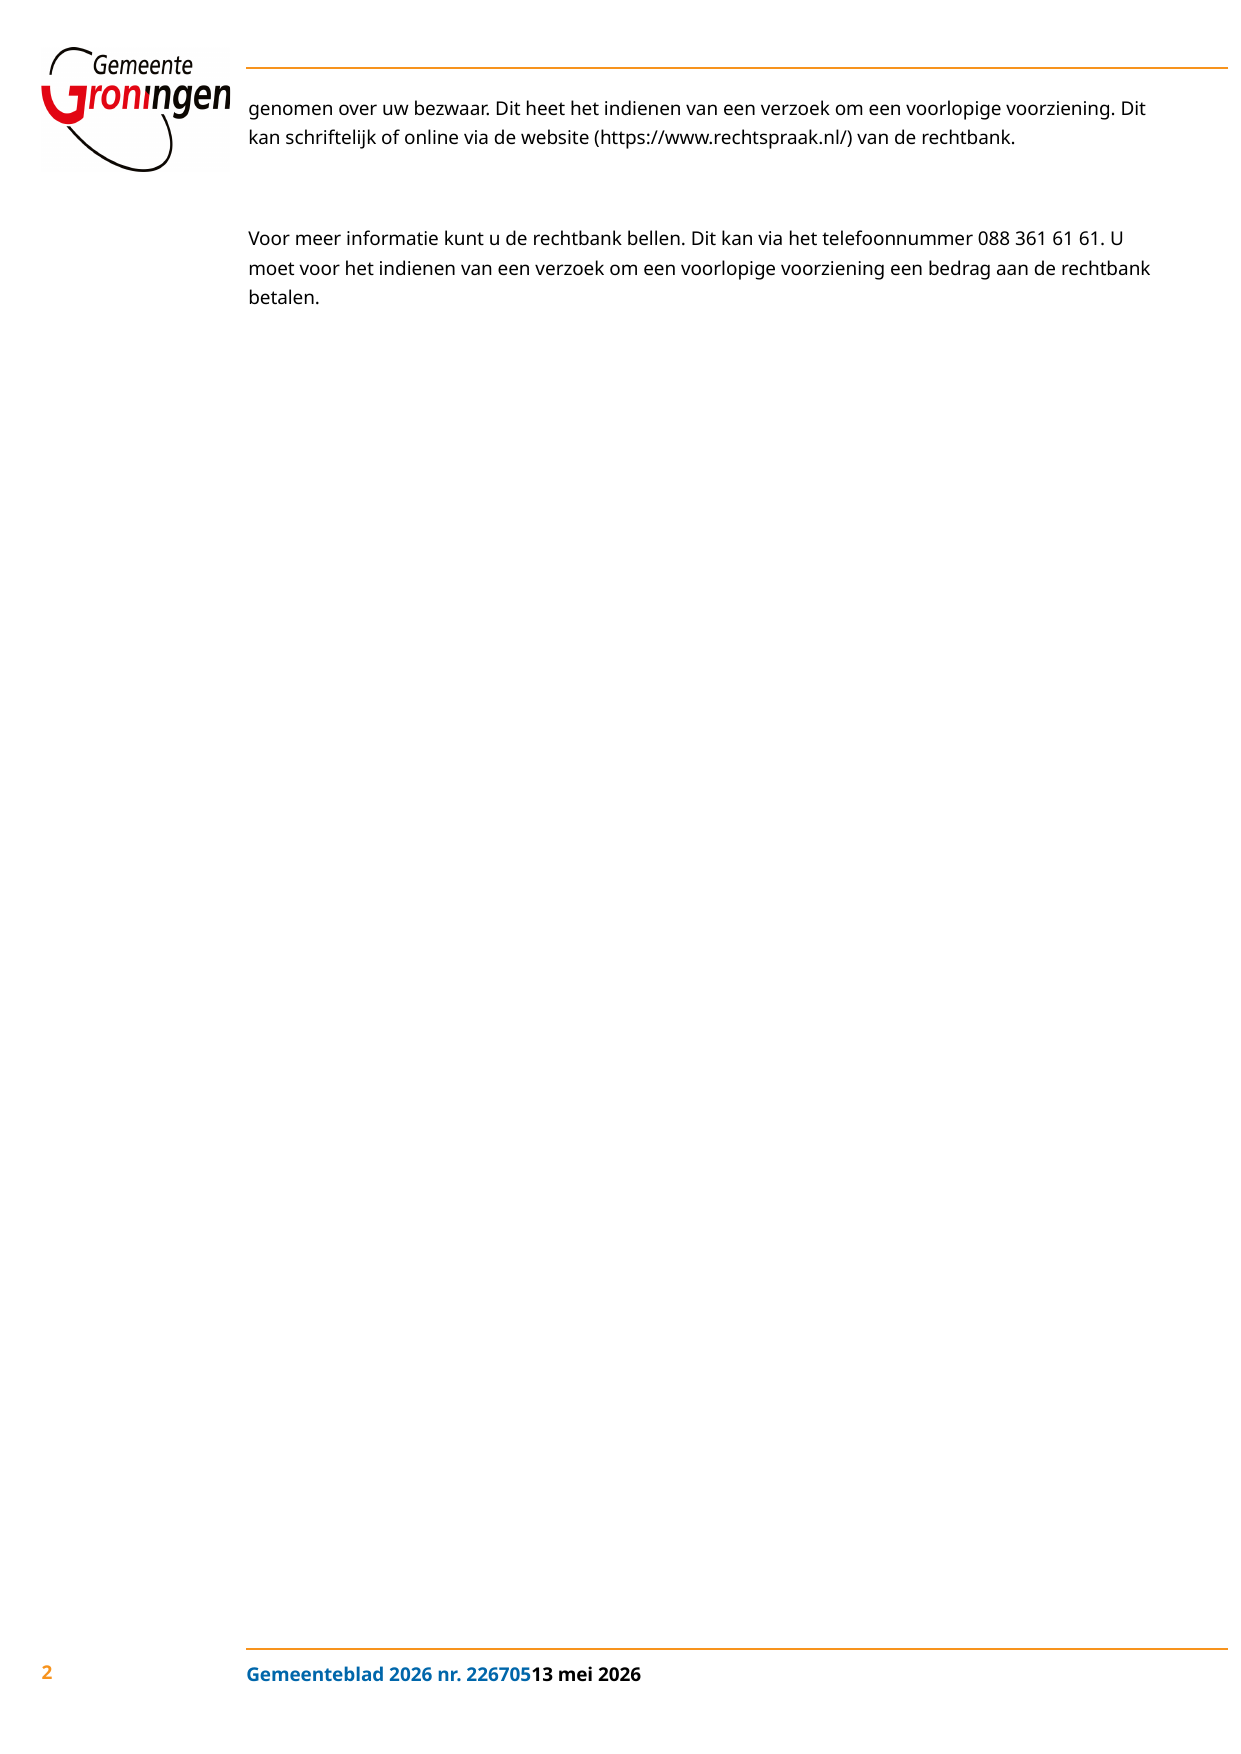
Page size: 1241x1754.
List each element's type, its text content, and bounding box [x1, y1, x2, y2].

text genomen over uw bezwaar. Dit heet het indienen van een verzoek om een voorlopige voorziening. Dit kan schriftelijk of online via de website (https://www.rechtspraak.nl/) van de rechtbank. [248, 95, 1152, 150]
picture [41, 47, 231, 172]
text Voor meer informatie kunt u de rechtbank bellen. Dit kan via het telefoonnummer 088 361 61 61. U moet voor het indienen van een verzoek om een voorlopige voorziening een bedrag aan de rechtbank betalen. [248, 225, 1152, 310]
